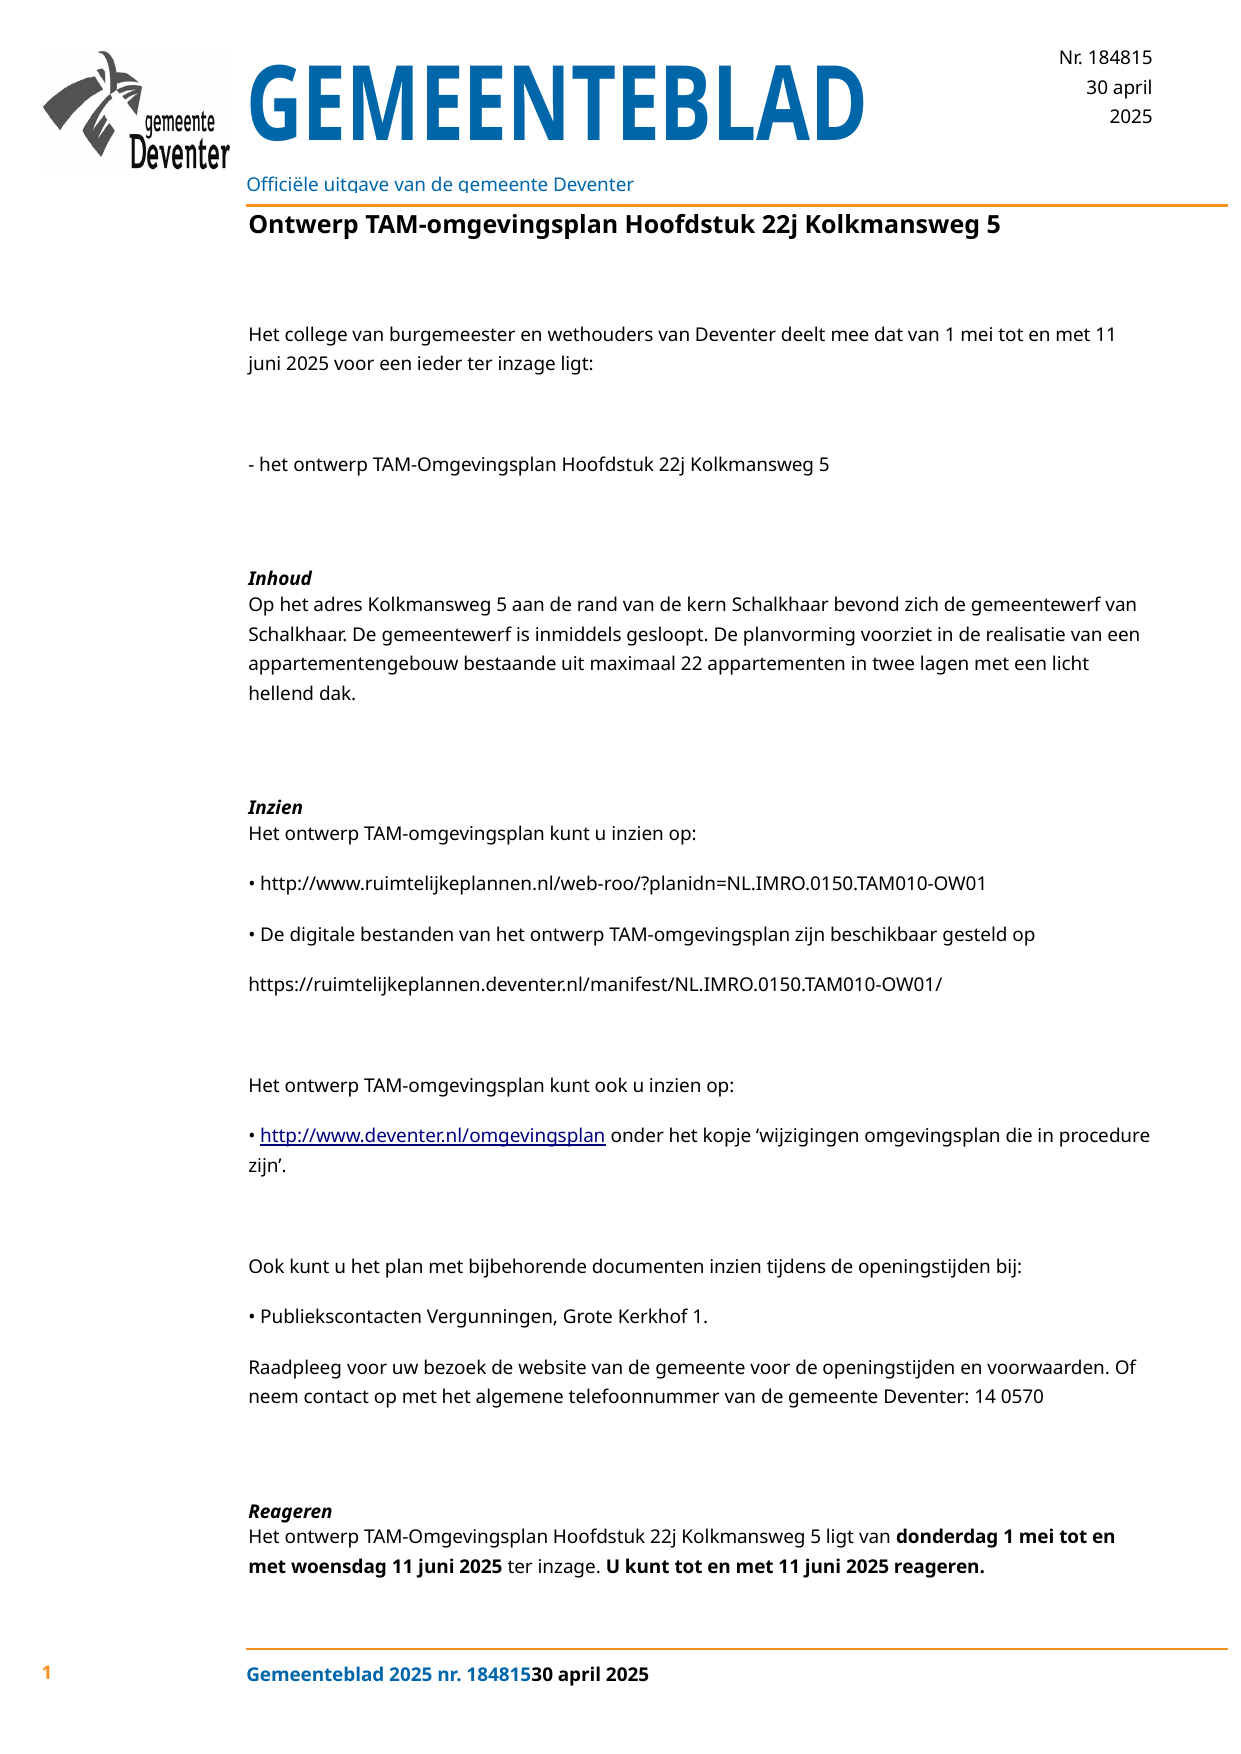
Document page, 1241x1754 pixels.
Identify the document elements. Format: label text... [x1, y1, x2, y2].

text - het ontwerp TAM-Omgevingsplan Hoofdstuk 22j Kolkmansweg 5 [248, 451, 1152, 477]
text Het ontwerp TAM-Omgevingsplan Hoofdstuk 22j Kolkmansweg 5 ligt van donderdag 1 mei tot en met woensdag 11 juni 2025 ter inzage. U kunt tot en met 11 juni 2025 reageren. [248, 1523, 1152, 1579]
picture [41, 47, 231, 172]
text Inhoud [248, 566, 1152, 591]
text • http://www.deventer.nl/omgevingsplan onder het kopje ‘wijzigingen omgevingsplan die in procedure zijn’. [248, 1123, 1152, 1178]
text Het ontwerp TAM-omgevingsplan kunt ook u inzien op: [248, 1072, 1152, 1098]
text Ook kunt u het plan met bijbehorende documenten inzien tijdens de openingstijden bij: [248, 1253, 1152, 1279]
text https://ruimtelijkeplannen.deventer.nl/manifest/NL.IMRO.0150.TAM010-OW01/ [248, 971, 1152, 997]
text Op het adres Kolkmansweg 5 aan de rand van de kern Schalkhaar bevond zich de gemeentewerf van Schalkhaar. De gemeentewerf is inmiddels gesloopt. De planvorming voorziet in de realisatie van een appartementengebouw bestaande uit maximaal 22 appartementen in twee lagen met een licht hellend dak. [248, 591, 1152, 706]
text Inzien [248, 794, 1152, 820]
text Reageren [248, 1498, 1152, 1523]
text • http://www.ruimtelijkeplannen.nl/web-roo/?planidn=NL.IMRO.0150.TAM010-OW01 [248, 871, 1152, 896]
text • De digitale bestanden van het ontwerp TAM-omgevingsplan zijn beschikbaar gesteld op [248, 921, 1152, 947]
text Het ontwerp TAM-omgevingsplan kunt u inzien op: [248, 820, 1152, 846]
text Ontwerp TAM-omgevingsplan Hoofdstuk 22j Kolkmansweg 5 [248, 207, 1152, 241]
text • Publiekscontacten Vergunningen, Grote Kerkhof 1. [248, 1303, 1152, 1329]
text Het college van burgemeester en wethouders van Deventer deelt mee dat van 1 mei tot en met 11 juni 2025 voor een ieder ter inzage ligt: [248, 321, 1152, 376]
text Raadpleeg voor uw bezoek de website van de gemeente voor de openingstijden en voorwaarden. Of neem contact op met het algemene telefoonnummer van de gemeente Deventer: 14 0570 [248, 1354, 1152, 1409]
